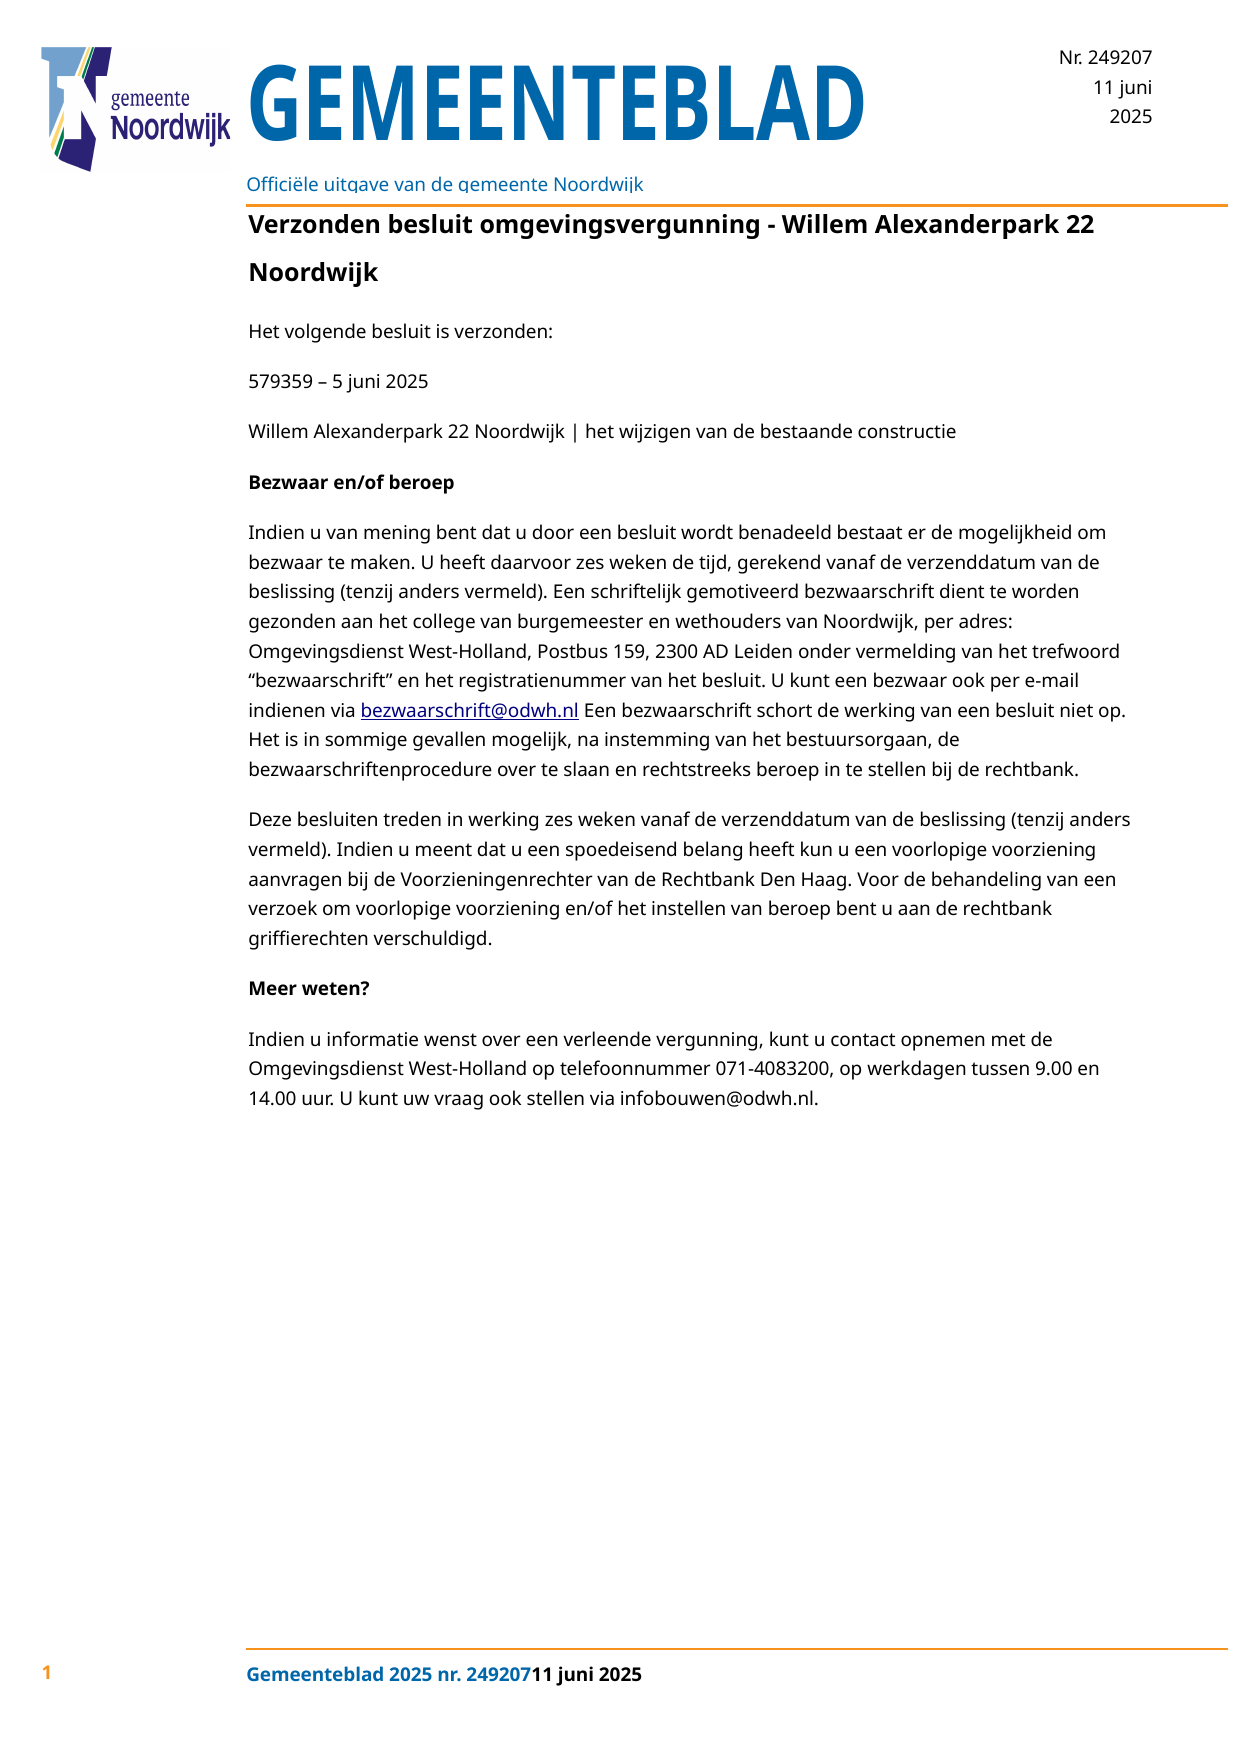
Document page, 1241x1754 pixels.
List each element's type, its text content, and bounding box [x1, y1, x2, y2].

text Willem Alexanderpark 22 Noordwijk | het wijzigen van de bestaande constructie [248, 419, 1152, 444]
text Deze besluiten treden in werking zes weken vanaf de verzenddatum van de beslissing (tenzij anders vermeld). Indien u meent dat u een spoedeisend belang heeft kun u een voorlopige voorziening aanvragen bij de Voorzieningenrechter van de Rechtbank Den Haag. Voor de behandeling van een verzoek om voorlopige voorziening en/of het instellen van beroep bent u aan de rechtbank griffierechten verschuldigd. [248, 807, 1152, 951]
picture [41, 47, 231, 172]
text 579359 – 5 juni 2025 [248, 368, 1152, 394]
text Bezwaar en/of beroep [248, 469, 1152, 495]
text Verzonden besluit omgevingsvergunning - Willem Alexanderpark 22 Noordwijk [248, 207, 1152, 288]
text Het volgende besluit is verzonden: [248, 318, 1152, 344]
text Indien u van mening bent dat u door een besluit wordt benadeeld bestaat er de mogelijkheid om bezwaar te maken. U heeft daarvoor zes weken de tijd, gerekend vanaf de verzenddatum van de beslissing (tenzij anders vermeld). Een schriftelijk gemotiveerd bezwaarschrift dient te worden gezonden aan het college van burgemeester en wethouders van Noordwijk, per adres: Omgevingsdienst West-Holland, Postbus 159, 2300 AD Leiden onder vermelding van het trefwoord “bezwaarschrift” en het registratienummer van het besluit. U kunt een bezwaar ook per e-mail indienen via bezwaarschrift@odwh.nl Een bezwaarschrift schort de werking van een besluit niet op. Het is in sommige gevallen mogelijk, na instemming van het bestuursorgaan, de bezwaarschriftenprocedure over te slaan en rechtstreeks beroep in te stellen bij de rechtbank. [248, 519, 1152, 782]
text Meer weten? [248, 975, 1152, 1001]
text Indien u informatie wenst over een verleende vergunning, kunt u contact opnemen met de Omgevingsdienst West-Holland op telefoonnummer 071-4083200, op werkdagen tussen 9.00 en 14.00 uur. U kunt uw vraag ook stellen via infobouwen@odwh.nl. [248, 1026, 1152, 1111]
